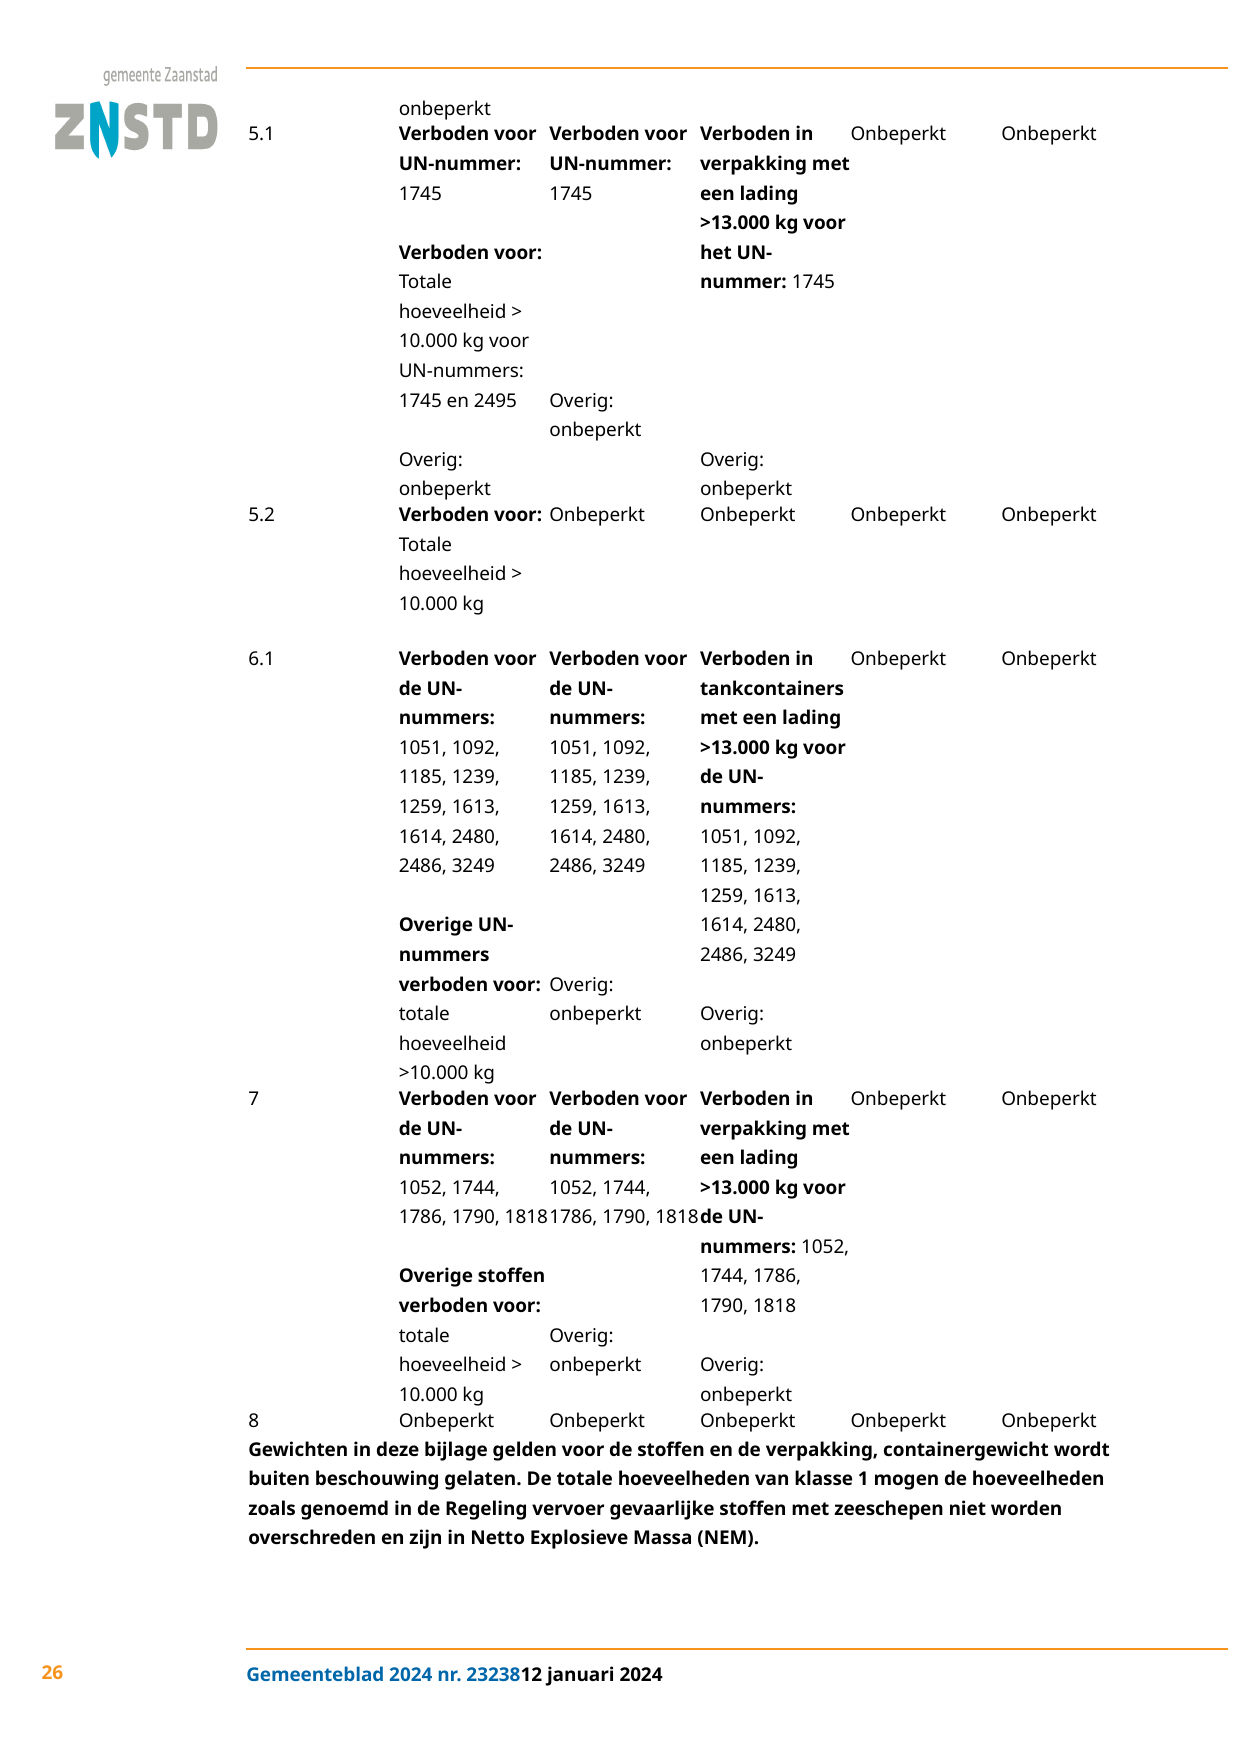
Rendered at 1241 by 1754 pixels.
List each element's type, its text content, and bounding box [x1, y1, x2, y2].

picture [41, 47, 231, 172]
table_cell Verboden voor de UN-nummers: 1051, 1092, 1185, 1239, 1259, 1613, 1614, 2480, 2486, 3249 Overige UN-nummers verboden voor: totale hoeveelheid >10.000 kg [399, 645, 549, 1085]
table_cell Verboden voor: Totale hoeveelheid > 10.000 kg [399, 501, 549, 645]
table_cell 8 [248, 1407, 398, 1432]
table_cell Onbeperkt [1001, 1085, 1152, 1407]
table_cell Onbeperkt [1001, 645, 1152, 1085]
table_cell Verboden voor UN-nummer: 1745 Overig: onbeperkt [549, 121, 700, 501]
table_cell Onbeperkt [549, 1407, 700, 1432]
table_cell Onbeperkt [850, 501, 1001, 645]
table_cell Onbeperkt [850, 1085, 1001, 1407]
table_cell Verboden voor de UN-nummers: 1051, 1092, 1185, 1239, 1259, 1613, 1614, 2480, 2486, 3249 Overig: onbeperkt [549, 645, 700, 1085]
table_cell 5.2 [248, 501, 398, 645]
table_cell [248, 95, 398, 121]
table_cell Onbeperkt [549, 501, 700, 645]
table_cell Verboden in verpakking met een lading >13.000 kg voor de UN-nummers: 1052, 1744, 1786, 1790, 1818 Overig: onbeperkt [700, 1085, 850, 1407]
table_cell 7 [248, 1085, 398, 1407]
text Gewichten in deze bijlage gelden voor de stoffen en de verpakking, containergewicht wordt buiten beschouwing gelaten. De totale hoeveelheden van klasse 1 mogen de hoeveelheden zoals genoemd in de Regeling vervoer gevaarlijke stoffen met zeeschepen niet worden overschreden en zijn in Netto Explosieve Massa (NEM). [248, 1436, 1152, 1550]
table_cell Onbeperkt [850, 121, 1001, 501]
table_cell Onbeperkt [399, 1407, 549, 1432]
table_cell Onbeperkt [850, 1407, 1001, 1432]
table_cell Verboden in tankcontainers met een lading >13.000 kg voor de UN-nummers: 1051, 1092, 1185, 1239, 1259, 1613, 1614, 2480, 2486, 3249 Overig: onbeperkt [700, 645, 850, 1085]
table_cell onbeperkt [399, 95, 549, 121]
table_cell Onbeperkt [1001, 1407, 1152, 1432]
table_cell Verboden in verpakking met een lading >13.000 kg voor het UN-nummer: 1745 Overig: onbeperkt [700, 121, 850, 501]
table_cell 5.1 [248, 121, 398, 501]
table_cell [1001, 95, 1152, 121]
table_cell [549, 95, 700, 121]
table_cell Verboden voor de UN-nummers: 1052, 1744, 1786, 1790, 1818 Overig: onbeperkt [549, 1085, 700, 1407]
table_cell [700, 95, 850, 121]
table_cell [850, 95, 1001, 121]
table_cell Verboden voor de UN-nummers: 1052, 1744, 1786, 1790, 1818 Overige stoffen verboden voor: totale hoeveelheid > 10.000 kg [399, 1085, 549, 1407]
table_cell Verboden voor UN-nummer: 1745 Verboden voor: Totale hoeveelheid > 10.000 kg voor UN-nummers: 1745 en 2495 Overig: onbeperkt [399, 121, 549, 501]
table_cell 6.1 [248, 645, 398, 1085]
table_cell Onbeperkt [850, 645, 1001, 1085]
table_cell Onbeperkt [700, 1407, 850, 1432]
table_cell Onbeperkt [700, 501, 850, 645]
table_cell Onbeperkt [1001, 501, 1152, 645]
table_cell Onbeperkt [1001, 121, 1152, 501]
